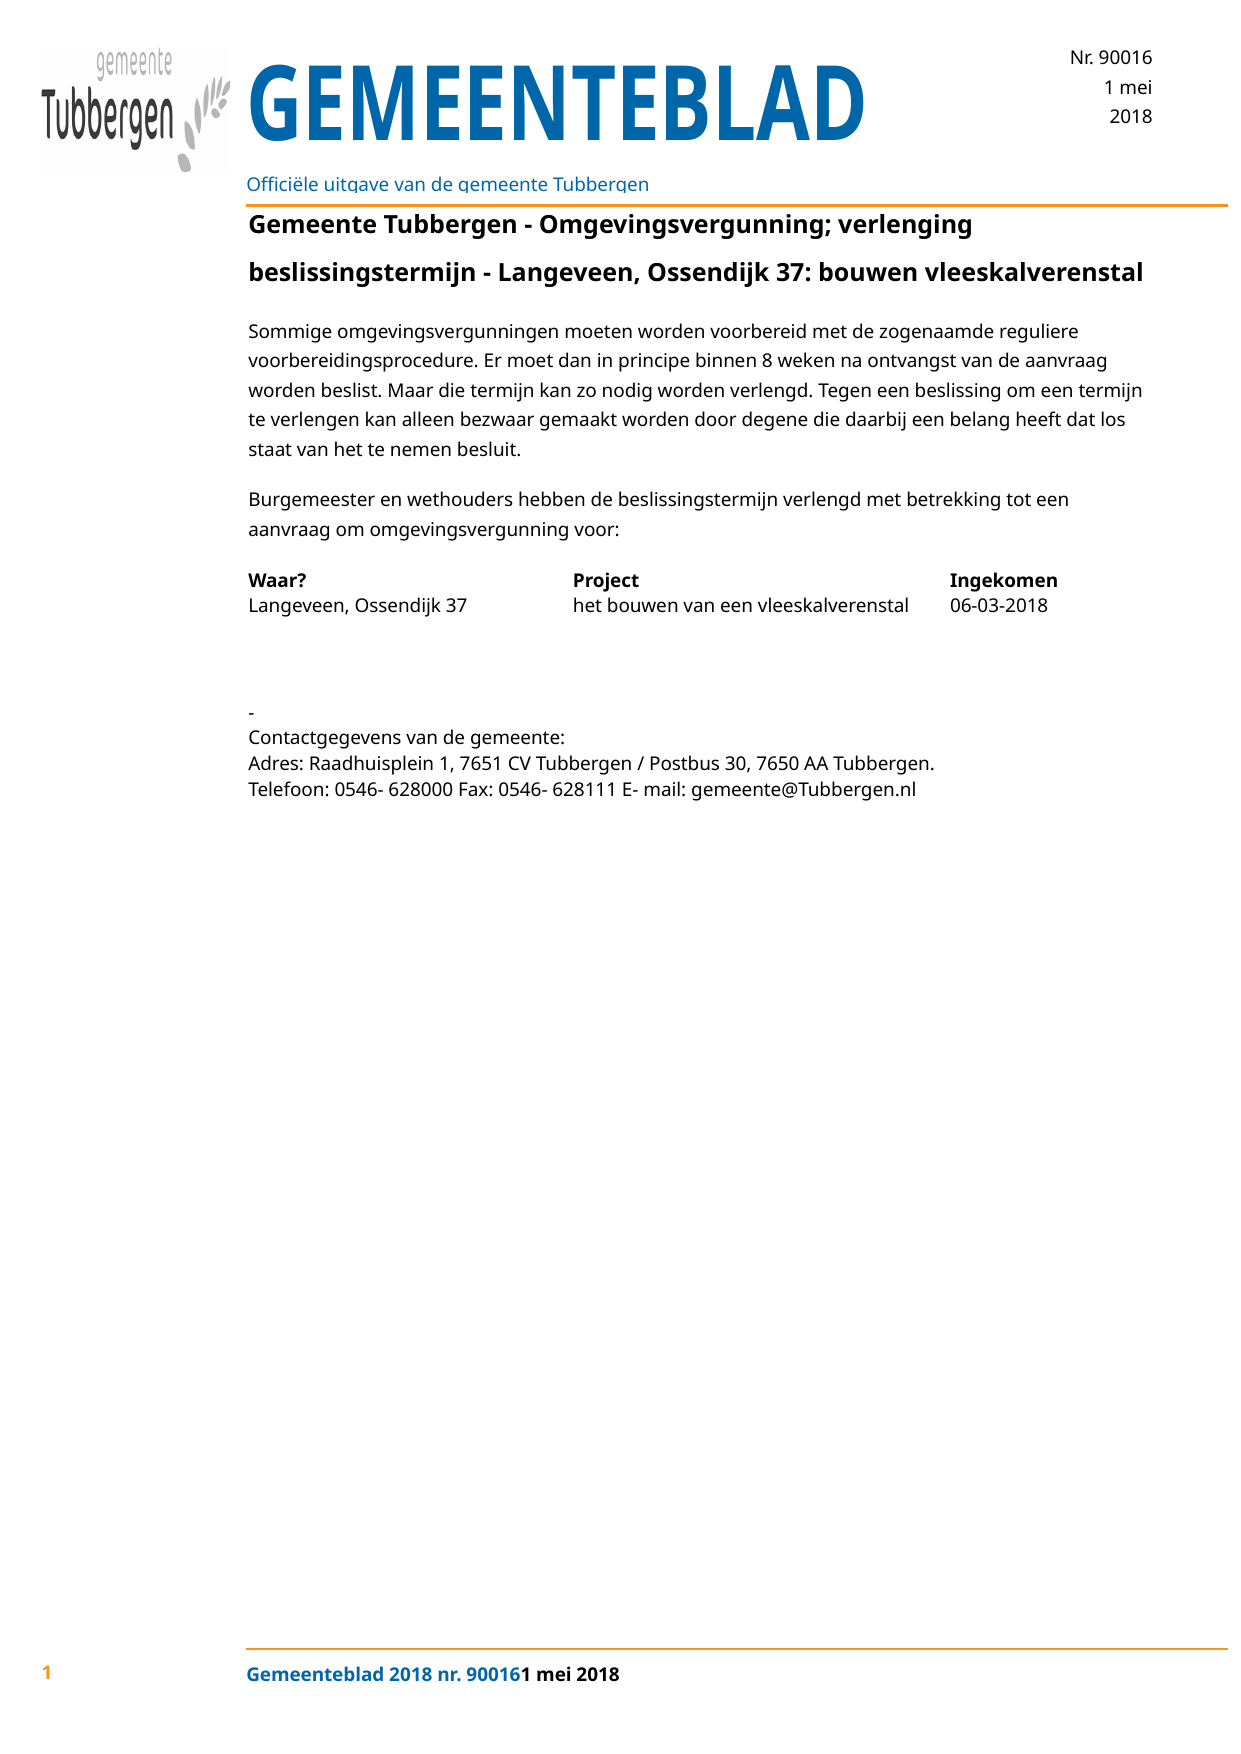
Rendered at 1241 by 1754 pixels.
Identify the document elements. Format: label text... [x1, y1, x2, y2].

table_header Waar? [248, 567, 573, 592]
text Sommige omgevingsvergunningen moeten worden voorbereid met de zogenaamde reguliere voorbereidingsprocedure. Er moet dan in principe binnen 8 weken na ontvangst van de aanvraag worden beslist. Maar die termijn kan zo nodig worden verlengd. Tegen een beslissing om een termijn te verlengen kan alleen bezwaar gemaakt worden door degene die daarbij een belang heeft dat los staat van het te nemen besluit. [248, 318, 1152, 462]
text Adres: Raadhuisplein 1, 7651 CV Tubbergen / Postbus 30, 7650 AA Tubbergen. [248, 750, 1152, 776]
text Contactgegevens van de gemeente: [248, 724, 1152, 750]
table_cell 06-03-2018 [950, 593, 1152, 648]
text Gemeente Tubbergen - Omgevingsvergunning; verlenging beslissingstermijn - Langeveen, Ossendijk 37: bouwen vleeskalverenstal [248, 207, 1152, 288]
text Telefoon: 0546- 628000 Fax: 0546- 628111 E- mail: gemeente@Tubbergen.nl [248, 776, 1152, 802]
table_cell het bouwen van een vleeskalverenstal [573, 593, 950, 648]
table_header Project [573, 567, 950, 592]
table_header Ingekomen [950, 567, 1152, 592]
text - [248, 699, 1152, 724]
text Burgemeester en wethouders hebben de beslissingstermijn verlengd met betrekking tot een aanvraag om omgevingsvergunning voor: [248, 487, 1152, 542]
picture [41, 47, 231, 172]
table_cell Langeveen, Ossendijk 37 [248, 593, 573, 648]
